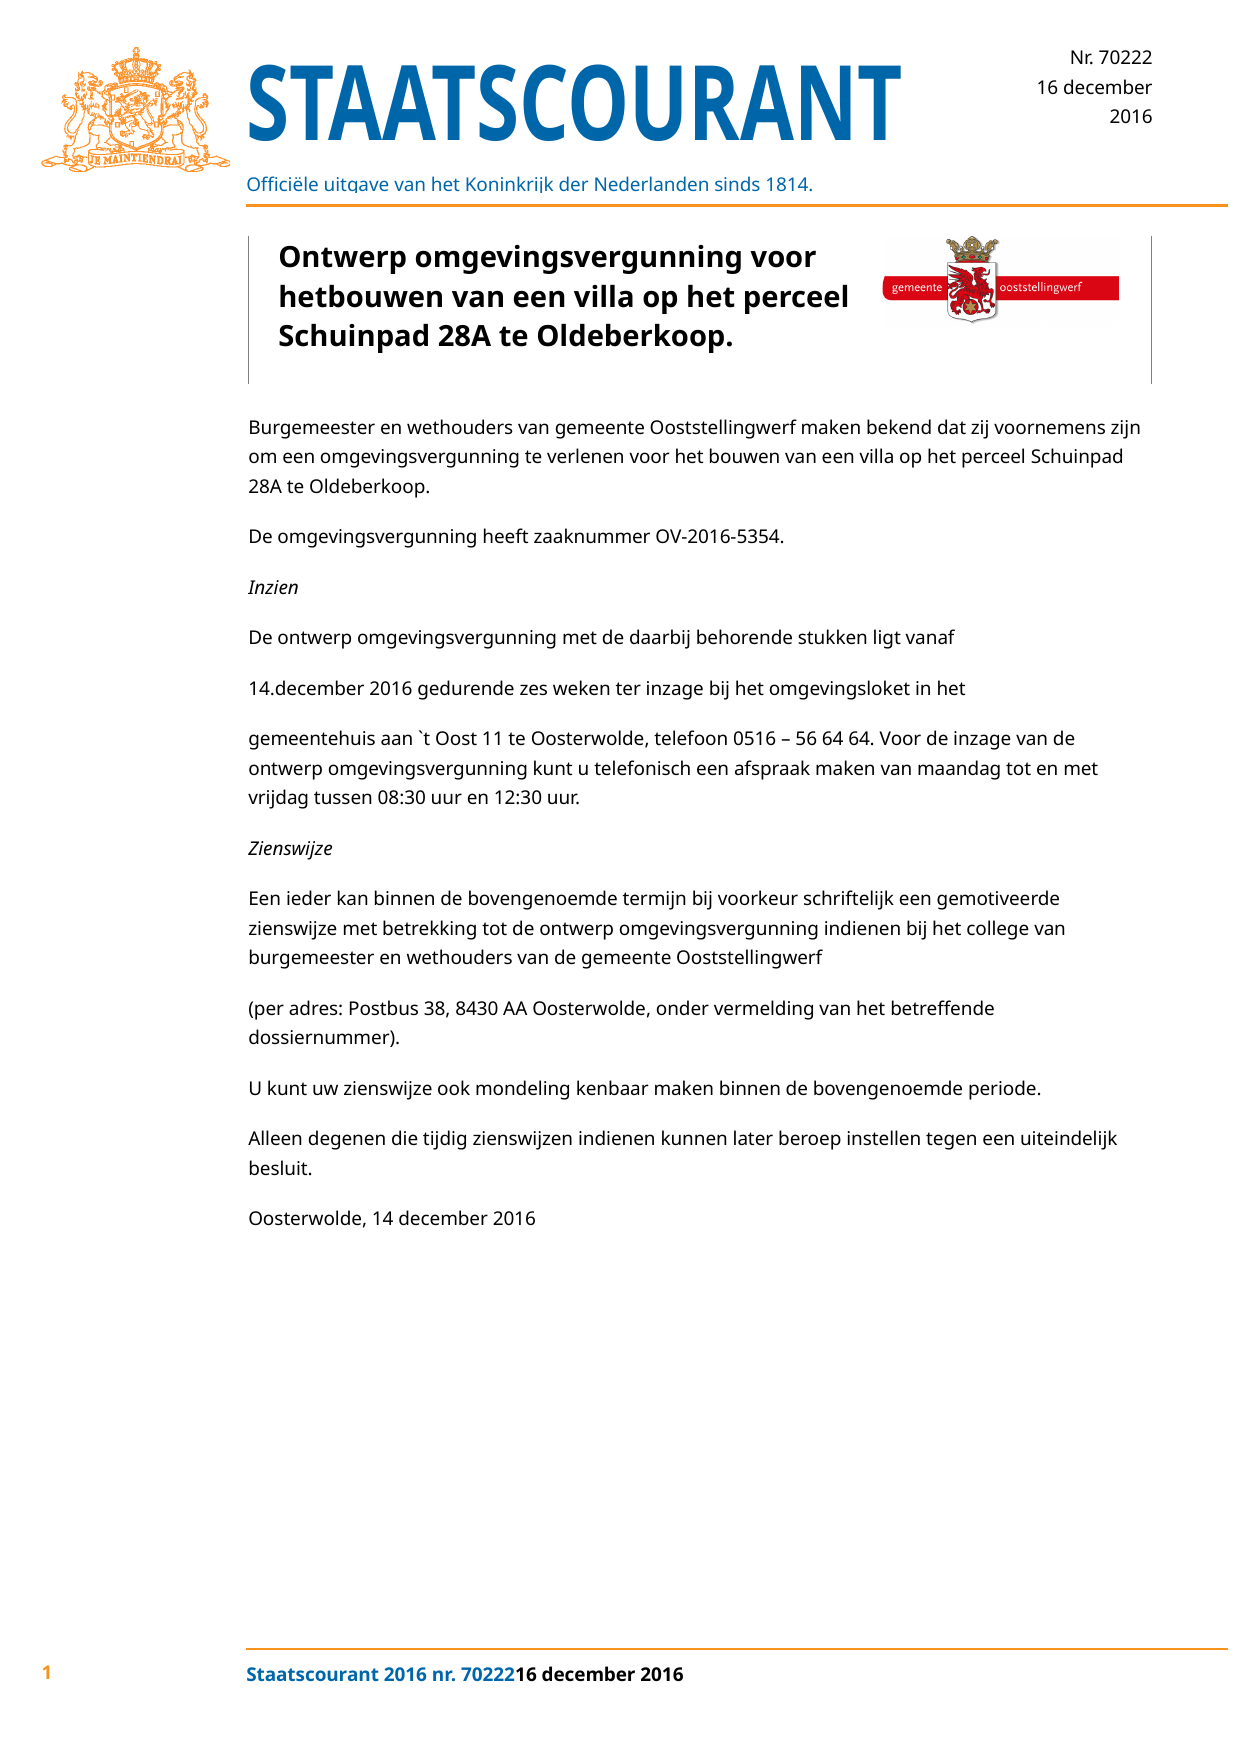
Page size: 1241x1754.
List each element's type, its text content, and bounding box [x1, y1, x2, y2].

text De ontwerp omgevingsvergunning met de daarbij behorende stukken ligt vanaf [248, 624, 1152, 650]
text Inzien [248, 574, 1152, 600]
table_header [850, 236, 1151, 384]
picture [41, 47, 231, 172]
text De omgevingsvergunning heeft zaaknummer OV-2016-5354. [248, 523, 1152, 549]
text 14.december 2016 gedurende zes weken ter inzage bij het omgevingsloket in het [248, 675, 1152, 701]
text U kunt uw zienswijze ook mondeling kenbaar maken binnen de bovengenoemde periode. [248, 1075, 1152, 1101]
text gemeentehuis aan `t Oost 11 te Oosterwolde, telefoon 0516 – 56 64 64. Voor de inzage van de ontwerp omgevingsvergunning kunt u telefonisch een afspraak maken van maandag tot en met vrijdag tussen 08:30 uur en 12:30 uur. [248, 725, 1152, 810]
text Oosterwolde, 14 december 2016 [248, 1205, 1152, 1231]
text (per adres: Postbus 38, 8430 AA Oosterwolde, onder vermelding van het betreffende dossiernummer). [248, 995, 1152, 1050]
picture [882, 236, 1119, 327]
table_header Ontwerp omgevingsvergunning voor hetbouwen van een villa op het perceel Schuinpad 28A te Oldeberkoop. [249, 236, 850, 384]
text Burgemeester en wethouders van gemeente Ooststellingwerf maken bekend dat zij voornemens zijn om een omgevingsvergunning te verlenen voor het bouwen van een villa op het perceel Schuinpad 28A te Oldeberkoop. [248, 414, 1152, 499]
text Alleen degenen die tijdig zienswijzen indienen kunnen later beroep instellen tegen een uiteindelijk besluit. [248, 1125, 1152, 1181]
text Zienswijze [248, 835, 1152, 861]
text Een ieder kan binnen de bovengenoemde termijn bij voorkeur schriftelijk een gemotiveerde zienswijze met betrekking tot de ontwerp omgevingsvergunning indienen bij het college van burgemeester en wethouders van de gemeente Ooststellingwerf [248, 885, 1152, 970]
